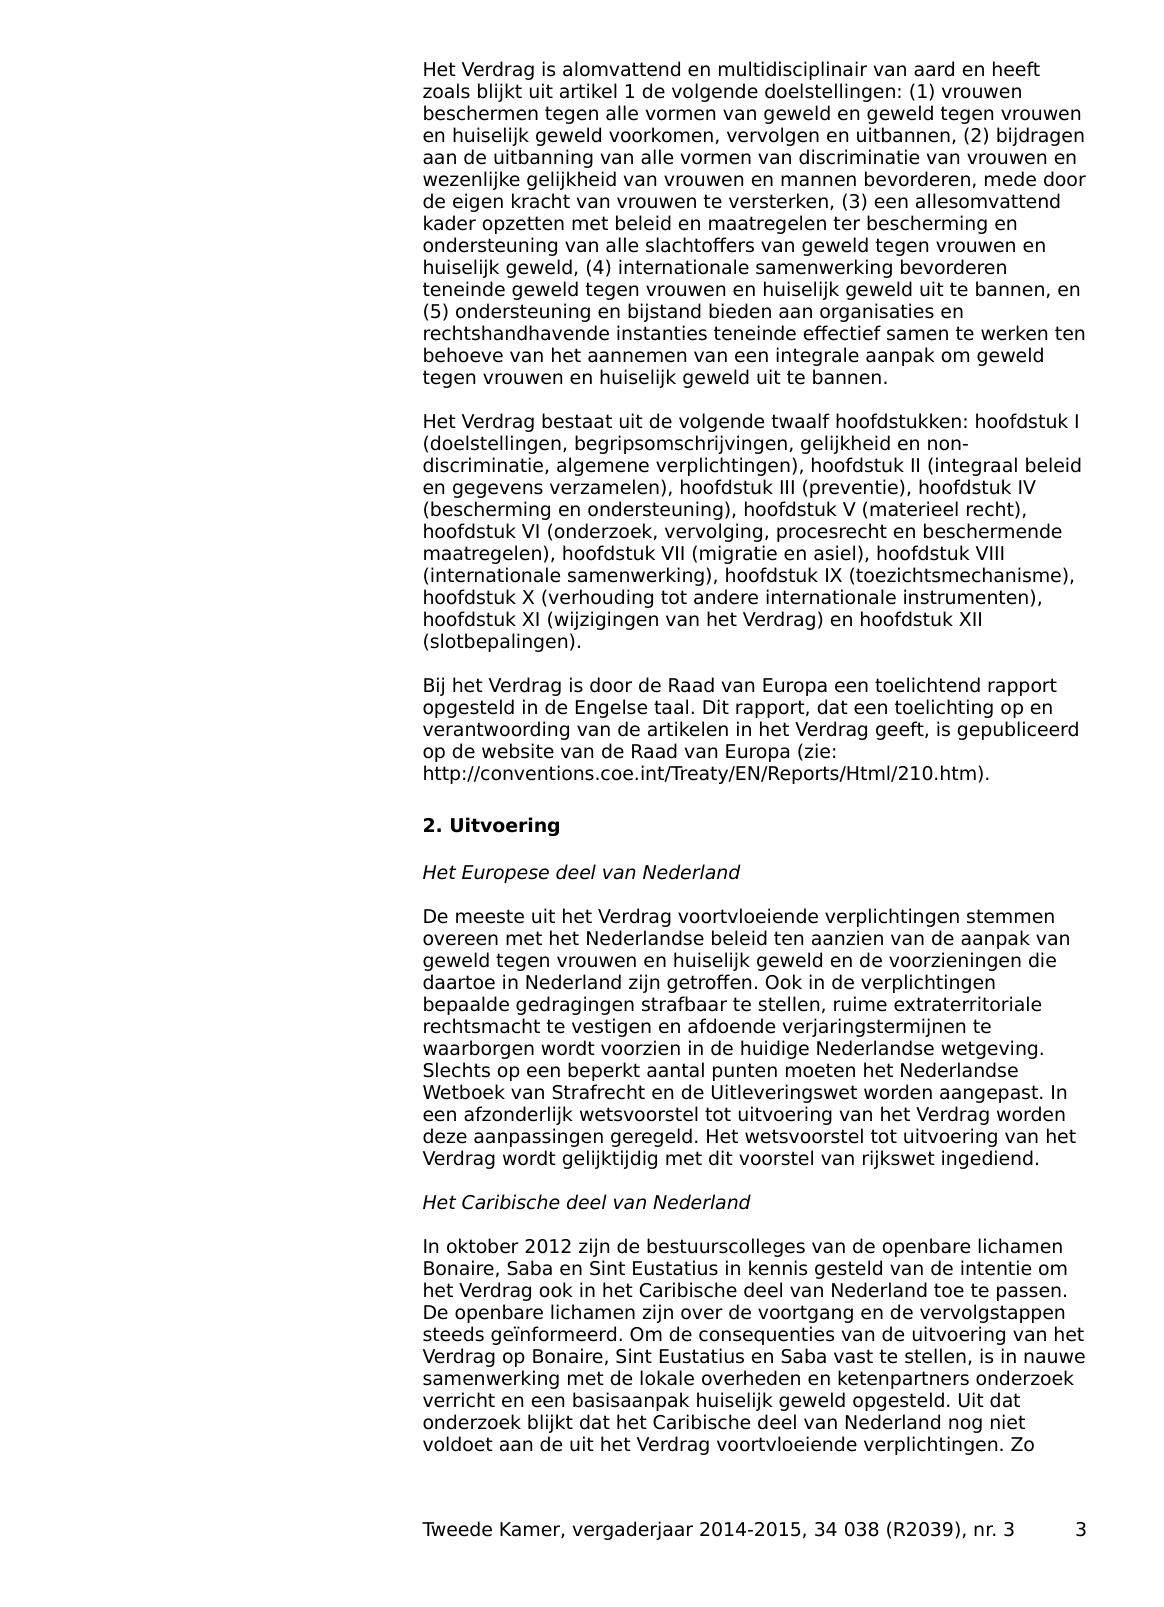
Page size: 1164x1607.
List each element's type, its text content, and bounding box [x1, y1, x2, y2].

subtitle 2. Uitvoering [422, 815, 1087, 837]
text De meeste uit het Verdrag voortvloeiende verplichtingen stemmen overeen met het Nederlandse beleid ten aanzien van de aanpak van geweld tegen vrouwen en huiselijk geweld en de voorzieningen die daartoe in Nederland zijn getroffen. Ook in de verplichtingen bepaalde gedragingen strafbaar te stellen, ruime extraterritoriale rechtsmacht te vestigen en afdoende verjaringstermijnen te waarborgen wordt voorzien in de huidige Nederlandse wetgeving. Slechts op een beperkt aantal punten moeten het Nederlandse Wetboek van Strafrecht en de Uitleveringswet worden aangepast. In een afzonderlijk wetsvoorstel tot uitvoering van het Verdrag worden deze aanpassingen geregeld. Het wetsvoorstel tot uitvoering van het Verdrag wordt gelijktijdig met dit voorstel van rijkswet ingediend. [422, 906, 1087, 1170]
text Bij het Verdrag is door de Raad van Europa een toelichtend rapport opgesteld in de Engelse taal. Dit rapport, dat een toelichting op en verantwoording van de artikelen in het Verdrag geeft, is gepubliceerd op de website van de Raad van Europa (zie: http://conventions.coe.int/Treaty/EN/Reports/Html/210.htm). [422, 675, 1087, 785]
text Het Verdrag bestaat uit de volgende twaalf hoofdstukken: hoofdstuk I (doelstellingen, begripsomschrijvingen, gelijkheid en non-discriminatie, algemene verplichtingen), hoofdstuk II (integraal beleid en gegevens verzamelen), hoofdstuk III (preventie), hoofdstuk IV (bescherming en ondersteuning), hoofdstuk V (materieel recht), hoofdstuk VI (onderzoek, vervolging, procesrecht en beschermende maatregelen), hoofdstuk VII (migratie en asiel), hoofdstuk VIII (internationale samenwerking), hoofdstuk IX (toezichtsmechanisme), hoofdstuk X (verhouding tot andere internationale instrumenten), hoofdstuk XI (wijzigingen van het Verdrag) en hoofdstuk XII (slotbepalingen). [422, 411, 1087, 653]
text In oktober 2012 zijn de bestuurscolleges van de openbare lichamen Bonaire, Saba en Sint Eustatius in kennis gesteld van de intentie om het Verdrag ook in het Caribische deel van Nederland toe te passen. De openbare lichamen zijn over de voortgang en de vervolgstappen steeds geïnformeerd. Om de consequenties van de uitvoering van het Verdrag op Bonaire, Sint Eustatius en Saba vast te stellen, is in nauwe samenwerking met de lokale overheden en ketenpartners onderzoek verricht en een basisaanpak huiselijk geweld opgesteld. Uit dat onderzoek blijkt dat het Caribische deel van Nederland nog niet voldoet aan de uit het Verdrag voortvloeiende verplichtingen. Zo [422, 1236, 1087, 1456]
subtitle Het Europese deel van Nederland [422, 862, 1087, 884]
text Het Verdrag is alomvattend en multidisciplinair van aard en heeft zoals blijkt uit artikel 1 de volgende doelstellingen: (1) vrouwen beschermen tegen alle vormen van geweld en geweld tegen vrouwen en huiselijk geweld voorkomen, vervolgen en uitbannen, (2) bijdragen aan de uitbanning van alle vormen van discriminatie van vrouwen en wezenlijke gelijkheid van vrouwen en mannen bevorderen, mede door de eigen kracht van vrouwen te versterken, (3) een allesomvattend kader opzetten met beleid en maatregelen ter bescherming en ondersteuning van alle slachtoffers van geweld tegen vrouwen en huiselijk geweld, (4) internationale samenwerking bevorderen teneinde geweld tegen vrouwen en huiselijk geweld uit te bannen, en (5) ondersteuning en bijstand bieden aan organisaties en rechtshandhavende instanties teneinde effectief samen te werken ten behoeve van het aannemen van een integrale aanpak om geweld tegen vrouwen en huiselijk geweld uit te bannen. [422, 59, 1087, 389]
subtitle Het Caribische deel van Nederland [422, 1192, 1087, 1214]
